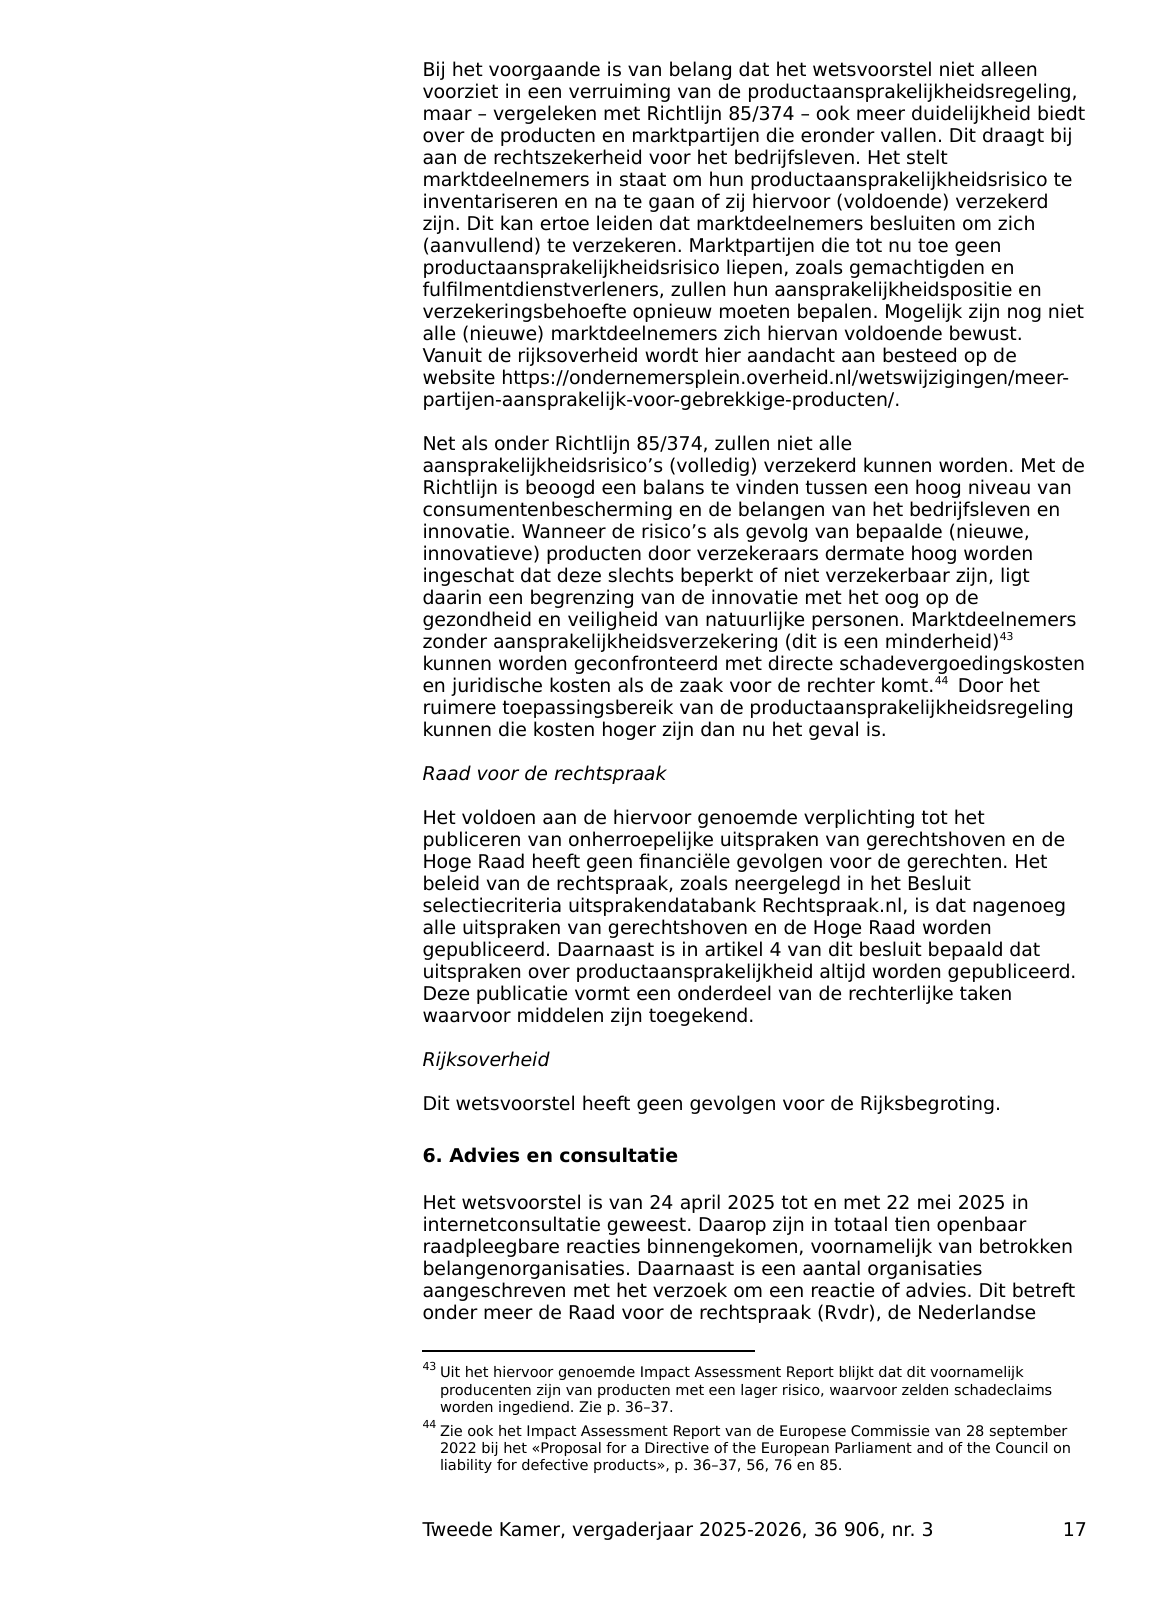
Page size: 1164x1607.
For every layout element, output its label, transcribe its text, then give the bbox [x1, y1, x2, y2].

text Het voldoen aan de hiervoor genoemde verplichting tot het publiceren van onherroepelijke uitspraken van gerechtshoven en de Hoge Raad heeft geen financiële gevolgen voor de gerechten. Het beleid van de rechtspraak, zoals neergelegd in het Besluit selectiecriteria uitsprakendatabank Rechtspraak.nl, is dat nagenoeg alle uitspraken van gerechtshoven en de Hoge Raad worden gepubliceerd. Daarnaast is in artikel 4 van dit besluit bepaald dat uitspraken over productaansprakelijkheid altijd worden gepubliceerd. Deze publicatie vormt een onderdeel van de rechterlijke taken waarvoor middelen zijn toegekend. [422, 807, 1087, 1027]
subtitle Rijksoverheid [422, 1049, 1087, 1071]
text Dit wetsvoorstel heeft geen gevolgen voor de Rijksbegroting. [422, 1093, 1087, 1115]
text Zie ook het Impact Assessment Report van de Europese Commissie van 28 september 2022 bij het «Proposal for a Directive of the European Parliament and of the Council on liability for defective products», p. 36–37, 56, 76 en 85. [422, 1418, 1087, 1474]
text Uit het hiervoor genoemde Impact Assessment Report blijkt dat dit voornamelijk producenten zijn van producten met een lager risico, waarvoor zelden schadeclaims worden ingediend. Zie p. 36–37. [422, 1360, 1087, 1416]
subtitle 6. Advies en consultatie [422, 1145, 1087, 1167]
subtitle Raad voor de rechtspraak [422, 763, 1087, 785]
text Bij het voorgaande is van belang dat het wetsvoorstel niet alleen voorziet in een verruiming van de productaansprakelijkheidsregeling, maar – vergeleken met Richtlijn 85/374 – ook meer duidelijkheid biedt over de producten en marktpartijen die eronder vallen. Dit draagt bij aan de rechtszekerheid voor het bedrijfsleven. Het stelt marktdeelnemers in staat om hun productaansprakelijkheidsrisico te inventariseren en na te gaan of zij hiervoor (voldoende) verzekerd zijn. Dit kan ertoe leiden dat marktdeelnemers besluiten om zich (aanvullend) te verzekeren. Marktpartijen die tot nu toe geen productaansprakelijkheidsrisico liepen, zoals gemachtigden en fulfilmentdienstverleners, zullen hun aansprakelijkheidspositie en verzekeringsbehoefte opnieuw moeten bepalen. Mogelijk zijn nog niet alle (nieuwe) marktdeelnemers zich hiervan voldoende bewust. Vanuit de rijksoverheid wordt hier aandacht aan besteed op de website https://ondernemersplein.overheid.nl/wetswijzigingen/meer-partijen-aansprakelijk-voor-gebrekkige-producten/. [422, 59, 1087, 411]
text Net als onder Richtlijn 85/374, zullen niet alle aansprakelijkheidsrisico’s (volledig) verzekerd kunnen worden. Met de Richtlijn is beoogd een balans te vinden tussen een hoog niveau van consumentenbescherming en de belangen van het bedrijfsleven en innovatie. Wanneer de risico’s als gevolg van bepaalde (nieuwe, innovatieve) producten door verzekeraars dermate hoog worden ingeschat dat deze slechts beperkt of niet verzekerbaar zijn, ligt daarin een begrenzing van de innovatie met het oog op de gezondheid en veiligheid van natuurlijke personen. Marktdeelnemers zonder aansprakelijkheidsverzekering (dit is een minderheid) kunnen worden geconfronteerd met directe schadevergoedingskosten en juridische kosten als de zaak voor de rechter komt. Door het ruimere toepassingsbereik van de productaansprakelijkheidsregeling kunnen die kosten hoger zijn dan nu het geval is. [422, 433, 1087, 741]
text Het wetsvoorstel is van 24 april 2025 tot en met 22 mei 2025 in internetconsultatie geweest. Daarop zijn in totaal tien openbaar raadpleegbare reacties binnengekomen, voornamelijk van betrokken belangenorganisaties. Daarnaast is een aantal organisaties aangeschreven met het verzoek om een reactie of advies. Dit betreft onder meer de Raad voor de rechtspraak (Rvdr), de Nederlandse [422, 1192, 1087, 1324]
